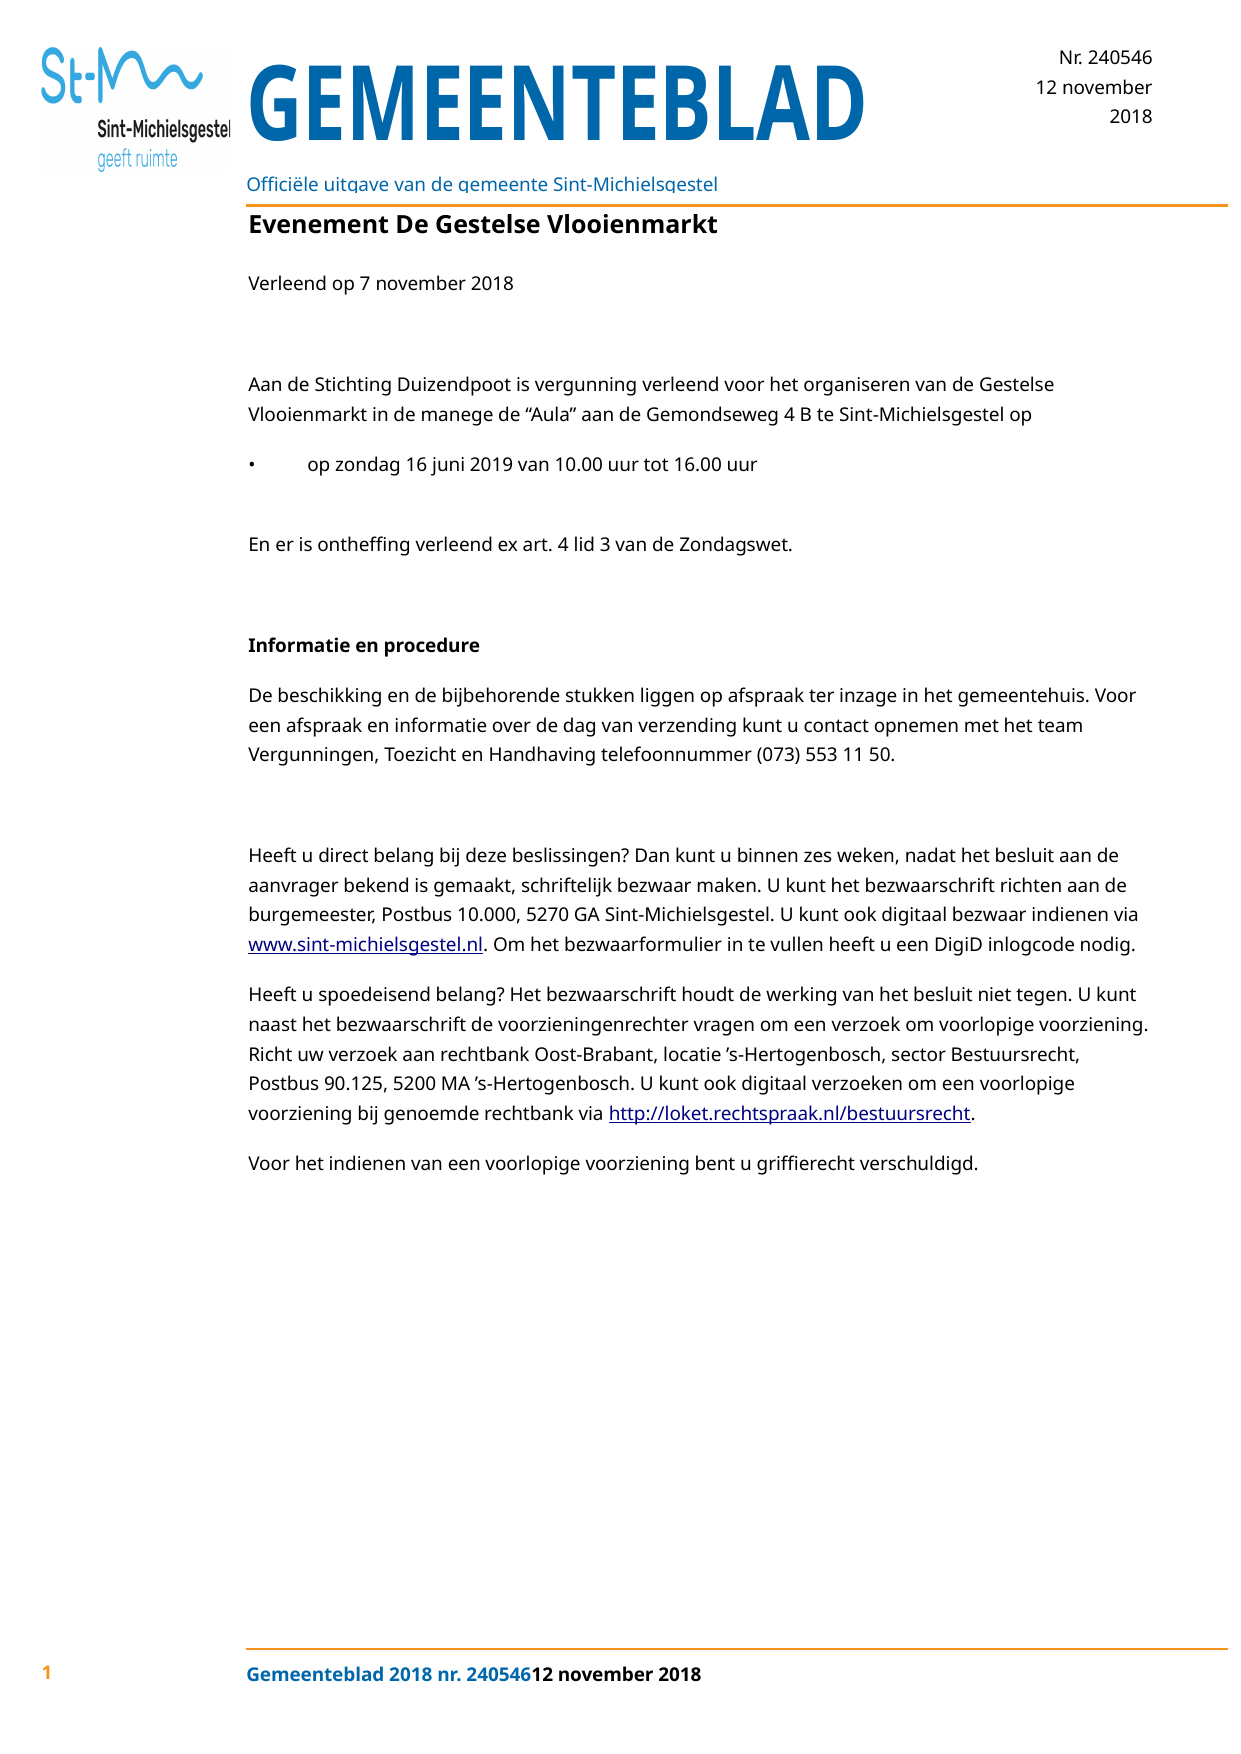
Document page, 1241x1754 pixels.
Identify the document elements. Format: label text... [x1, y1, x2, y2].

text En er is ontheffing verleend ex art. 4 lid 3 van de Zondagswet. [248, 531, 1152, 557]
text Heeft u direct belang bij deze beslissingen? Dan kunt u binnen zes weken, nadat het besluit aan de aanvrager bekend is gemaakt, schriftelijk bezwaar maken. U kunt het bezwaarschrift richten aan de burgemeester, Postbus 10.000, 5270 GA Sint-Michielsgestel. U kunt ook digitaal bezwaar indienen via www.sint-michielsgestel.nl. Om het bezwaarformulier in te vullen heeft u een DigiD inlogcode nodig. [248, 842, 1152, 957]
text Informatie en procedure [248, 632, 1152, 658]
text Heeft u spoedeisend belang? Het bezwaarschrift houdt de werking van het besluit niet tegen. U kunt naast het bezwaarschrift de voorzieningenrechter vragen om een verzoek om voorlopige voorziening. Richt uw verzoek aan rechtbank Oost-Brabant, locatie ’s-Hertogenbosch, sector Bestuursrecht, Postbus 90.125, 5200 MA ’s-Hertogenbosch. U kunt ook digitaal verzoeken om een voorlopige voorziening bij genoemde rechtbank via http://loket.rechtspraak.nl/bestuursrecht. [248, 982, 1152, 1126]
text Verleend op 7 november 2018 [248, 270, 1152, 296]
text Voor het indienen van een voorlopige voorziening bent u griffierecht verschuldigd. [248, 1150, 1152, 1176]
text Evenement De Gestelse Vlooienmarkt [248, 207, 1152, 241]
text De beschikking en de bijbehorende stukken liggen op afspraak ter inzage in het gemeentehuis. Voor een afspraak en informatie over de dag van verzending kunt u contact opnemen met het team Vergunningen, Toezicht en Handhaving telefoonnummer (073) 553 11 50. [248, 682, 1152, 767]
text Aan de Stichting Duizendpoot is vergunning verleend voor het organiseren van de Gestelse Vlooienmarkt in de manege de “Aula” aan de Gemondseweg 4 B te Sint-Michielsgestel op [248, 371, 1152, 426]
list op zondag 16 juni 2019 van 10.00 uur tot 16.00 uur [248, 451, 1152, 477]
picture [41, 47, 231, 172]
